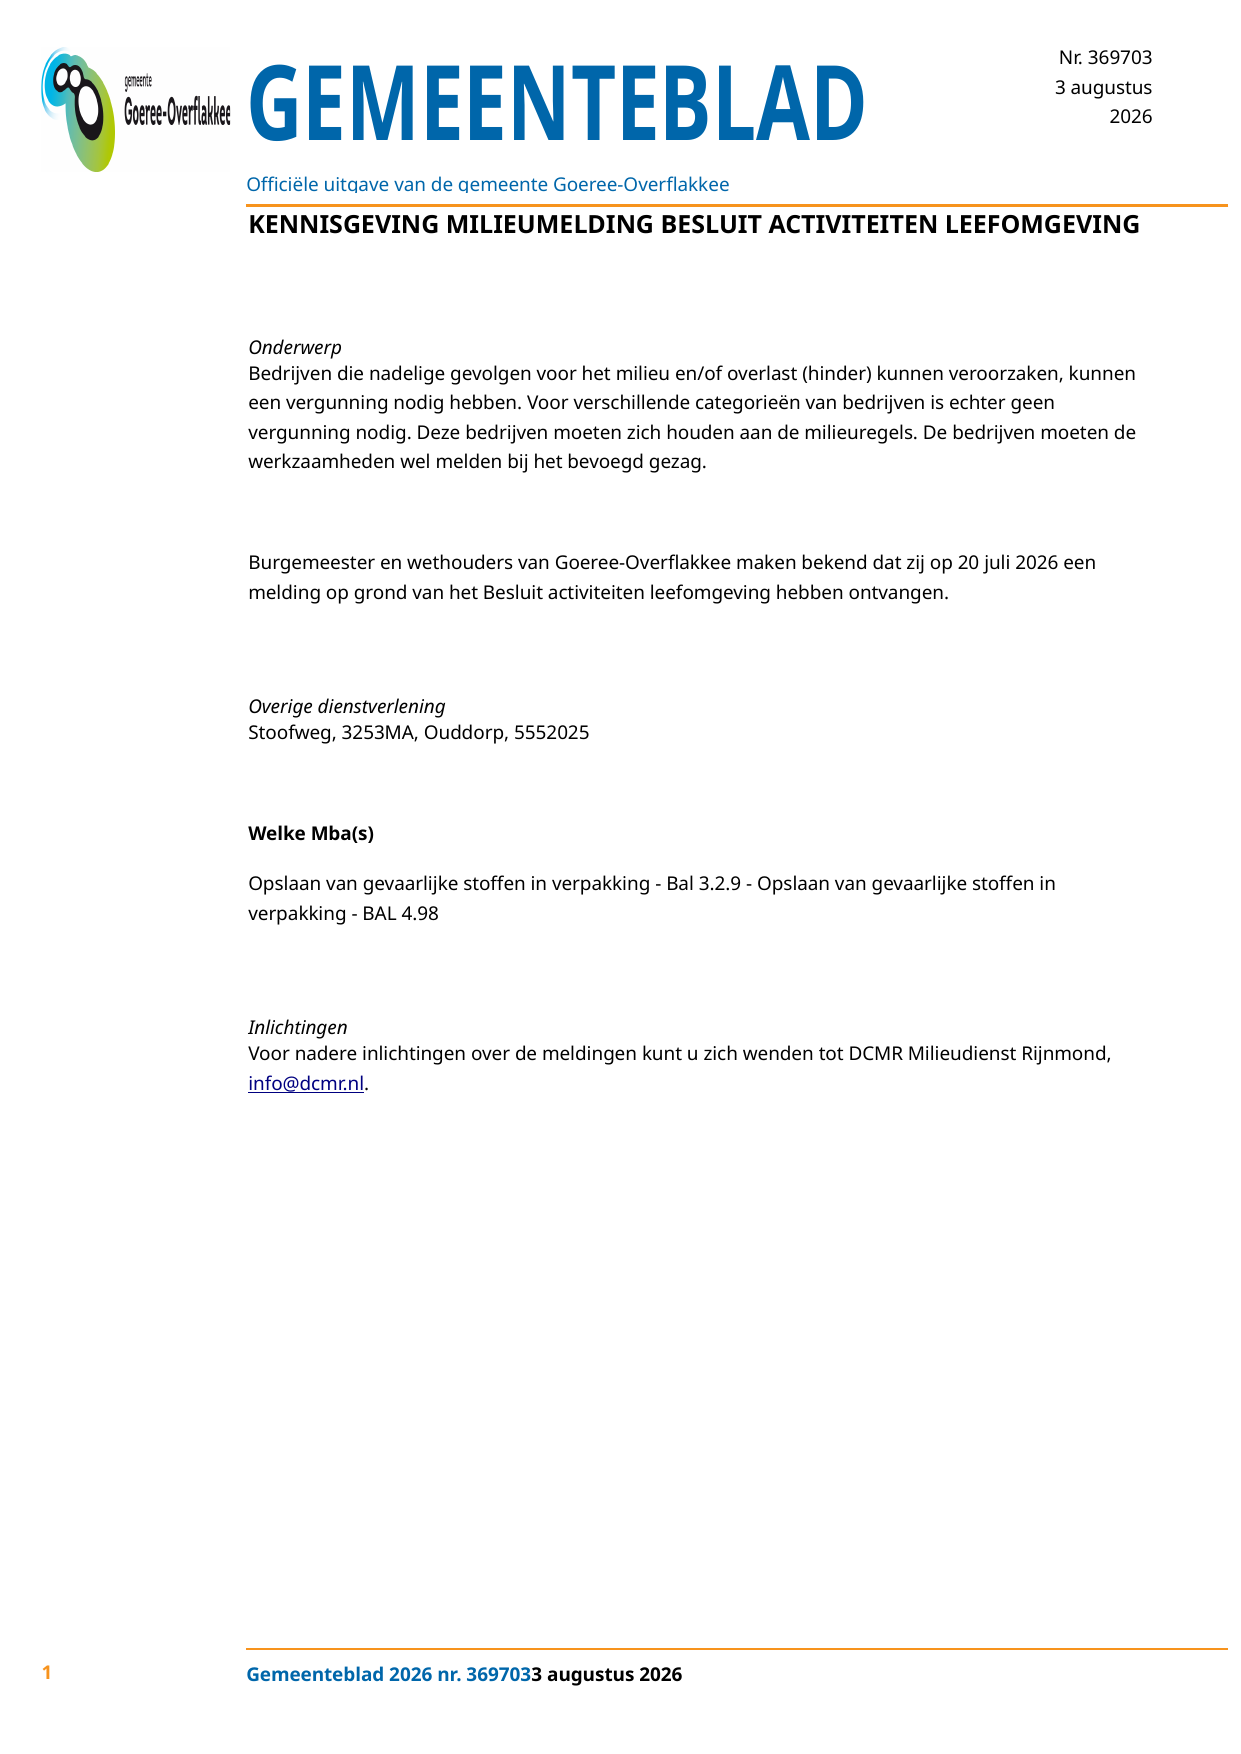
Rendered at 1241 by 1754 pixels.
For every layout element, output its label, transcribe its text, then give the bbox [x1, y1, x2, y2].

text Burgemeester en wethouders van Goeree-Overflakkee maken bekend dat zij op 20 juli 2026 een melding op grond van het Besluit activiteiten leefomgeving hebben ontvangen. [248, 549, 1152, 605]
text Onderwerp [248, 334, 1152, 360]
text Inlichtingen [248, 1014, 1152, 1040]
text Stoofweg, 3253MA, Ouddorp, 5552025 [248, 719, 1152, 745]
text Welke Mba(s) [248, 820, 1152, 846]
text KENNISGEVING MILIEUMELDING BESLUIT ACTIVITEITEN LEEFOMGEVING [248, 207, 1152, 241]
text Overige dienstverlening [248, 693, 1152, 719]
text Opslaan van gevaarlijke stoffen in verpakking - Bal 3.2.9 - Opslaan van gevaarlijke stoffen in verpakking - BAL 4.98 [248, 871, 1152, 926]
picture [41, 47, 231, 172]
text Bedrijven die nadelige gevolgen voor het milieu en/of overlast (hinder) kunnen veroorzaken, kunnen een vergunning nodig hebben. Voor verschillende categorieën van bedrijven is echter geen vergunning nodig. Deze bedrijven moeten zich houden aan de milieuregels. De bedrijven moeten de werkzaamheden wel melden bij het bevoegd gezag. [248, 360, 1152, 474]
text Voor nadere inlichtingen over de meldingen kunt u zich wenden tot DCMR Milieudienst Rijnmond, info@dcmr.nl. [248, 1040, 1152, 1096]
